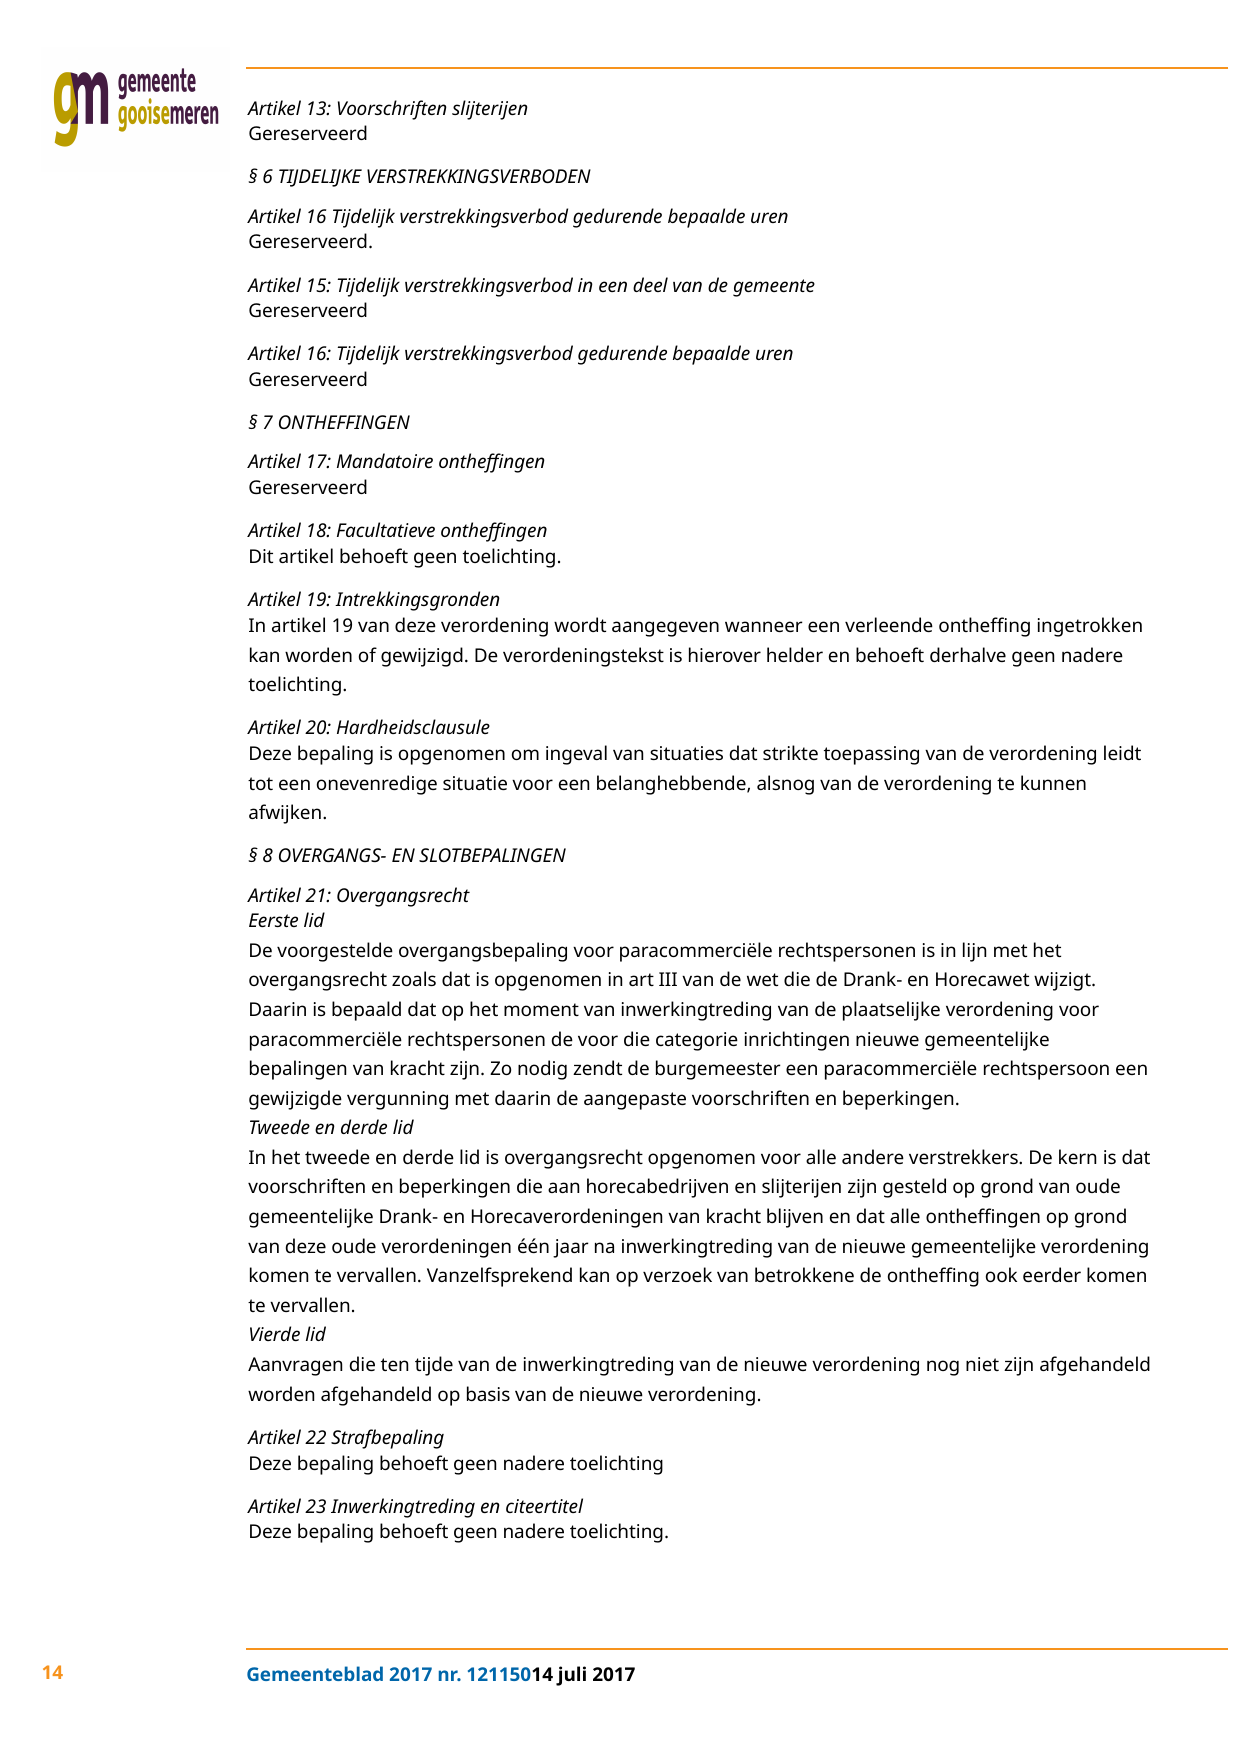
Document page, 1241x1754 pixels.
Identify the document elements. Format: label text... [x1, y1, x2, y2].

text § 6 TIJDELIJKE VERSTREKKINGSVERBODEN [248, 164, 1152, 189]
text Artikel 16 Tijdelijk verstrekkingsverbod gedurende bepaalde uren [248, 203, 1152, 229]
text Gereserveerd [248, 297, 1152, 323]
text Artikel 16: Tijdelijk verstrekkingsverbod gedurende bepaalde uren [248, 341, 1152, 366]
text Artikel 13: Voorschriften slijterijen [248, 95, 1152, 121]
text Eerste lid [248, 907, 1152, 933]
text Deze bepaling behoeft geen nadere toelichting. [248, 1518, 1152, 1544]
text Artikel 22 Strafbepaling [248, 1424, 1152, 1450]
picture [41, 47, 231, 172]
text Gereserveerd [248, 121, 1152, 146]
text Gereserveerd [248, 474, 1152, 500]
text Artikel 17: Mandatoire ontheffingen [248, 449, 1152, 474]
text In het tweede en derde lid is overgangsrecht opgenomen voor alle andere verstrekkers. De kern is dat voorschriften en beperkingen die aan horecabedrijven en slijterijen zijn gesteld op grond van oude gemeentelijke Drank- en Horecaverordeningen van kracht blijven en dat alle ontheffingen op grond van deze oude verordeningen één jaar na inwerkingtreding van de nieuwe gemeentelijke verordening komen te vervallen. Vanzelfsprekend kan op verzoek van betrokkene de ontheffing ook eerder komen te vervallen. [248, 1144, 1152, 1318]
text De voorgestelde overgangsbepaling voor paracommerciële rechtspersonen is in lijn met het overgangsrecht zoals dat is opgenomen in art III van de wet die de Drank- en Horecawet wijzigt. Daarin is bepaald dat op het moment van inwerkingtreding van de plaatselijke verordening voor paracommerciële rechtspersonen de voor die categorie inrichtingen nieuwe gemeentelijke bepalingen van kracht zijn. Zo nodig zendt de burgemeester een paracommerciële rechtspersoon een gewijzigde vergunning met daarin de aangepaste voorschriften en beperkingen. [248, 937, 1152, 1111]
text Artikel 15: Tijdelijk verstrekkingsverbod in een deel van de gemeente [248, 272, 1152, 297]
text Gereserveerd [248, 366, 1152, 392]
text § 7 ONTHEFFINGEN [248, 409, 1152, 435]
text Artikel 19: Intrekkingsgronden [248, 586, 1152, 612]
text Deze bepaling behoeft geen nadere toelichting [248, 1450, 1152, 1475]
text Dit artikel behoeft geen toelichting. [248, 543, 1152, 569]
text Artikel 21: Overgangsrecht [248, 882, 1152, 907]
text Artikel 20: Hardheidsclausule [248, 714, 1152, 740]
text Artikel 23 Inwerkingtreding en citeertitel [248, 1493, 1152, 1518]
text In artikel 19 van deze verordening wordt aangegeven wanneer een verleende ontheffing ingetrokken kan worden of gewijzigd. De verordeningstekst is hierover helder en behoeft derhalve geen nadere toelichting. [248, 612, 1152, 697]
text Artikel 18: Facultatieve ontheffingen [248, 518, 1152, 543]
text Vierde lid [248, 1322, 1152, 1347]
text Tweede en derde lid [248, 1114, 1152, 1140]
text Gereserveerd. [248, 229, 1152, 254]
text Deze bepaling is opgenomen om ingeval van situaties dat strikte toepassing van de verordening leidt tot een onevenredige situatie voor een belanghebbende, alsnog van de verordening te kunnen afwijken. [248, 740, 1152, 825]
text Aanvragen die ten tijde van de inwerkingtreding van de nieuwe verordening nog niet zijn afgehandeld worden afgehandeld op basis van de nieuwe verordening. [248, 1351, 1152, 1407]
text § 8 OVERGANGS- EN SLOTBEPALINGEN [248, 842, 1152, 868]
